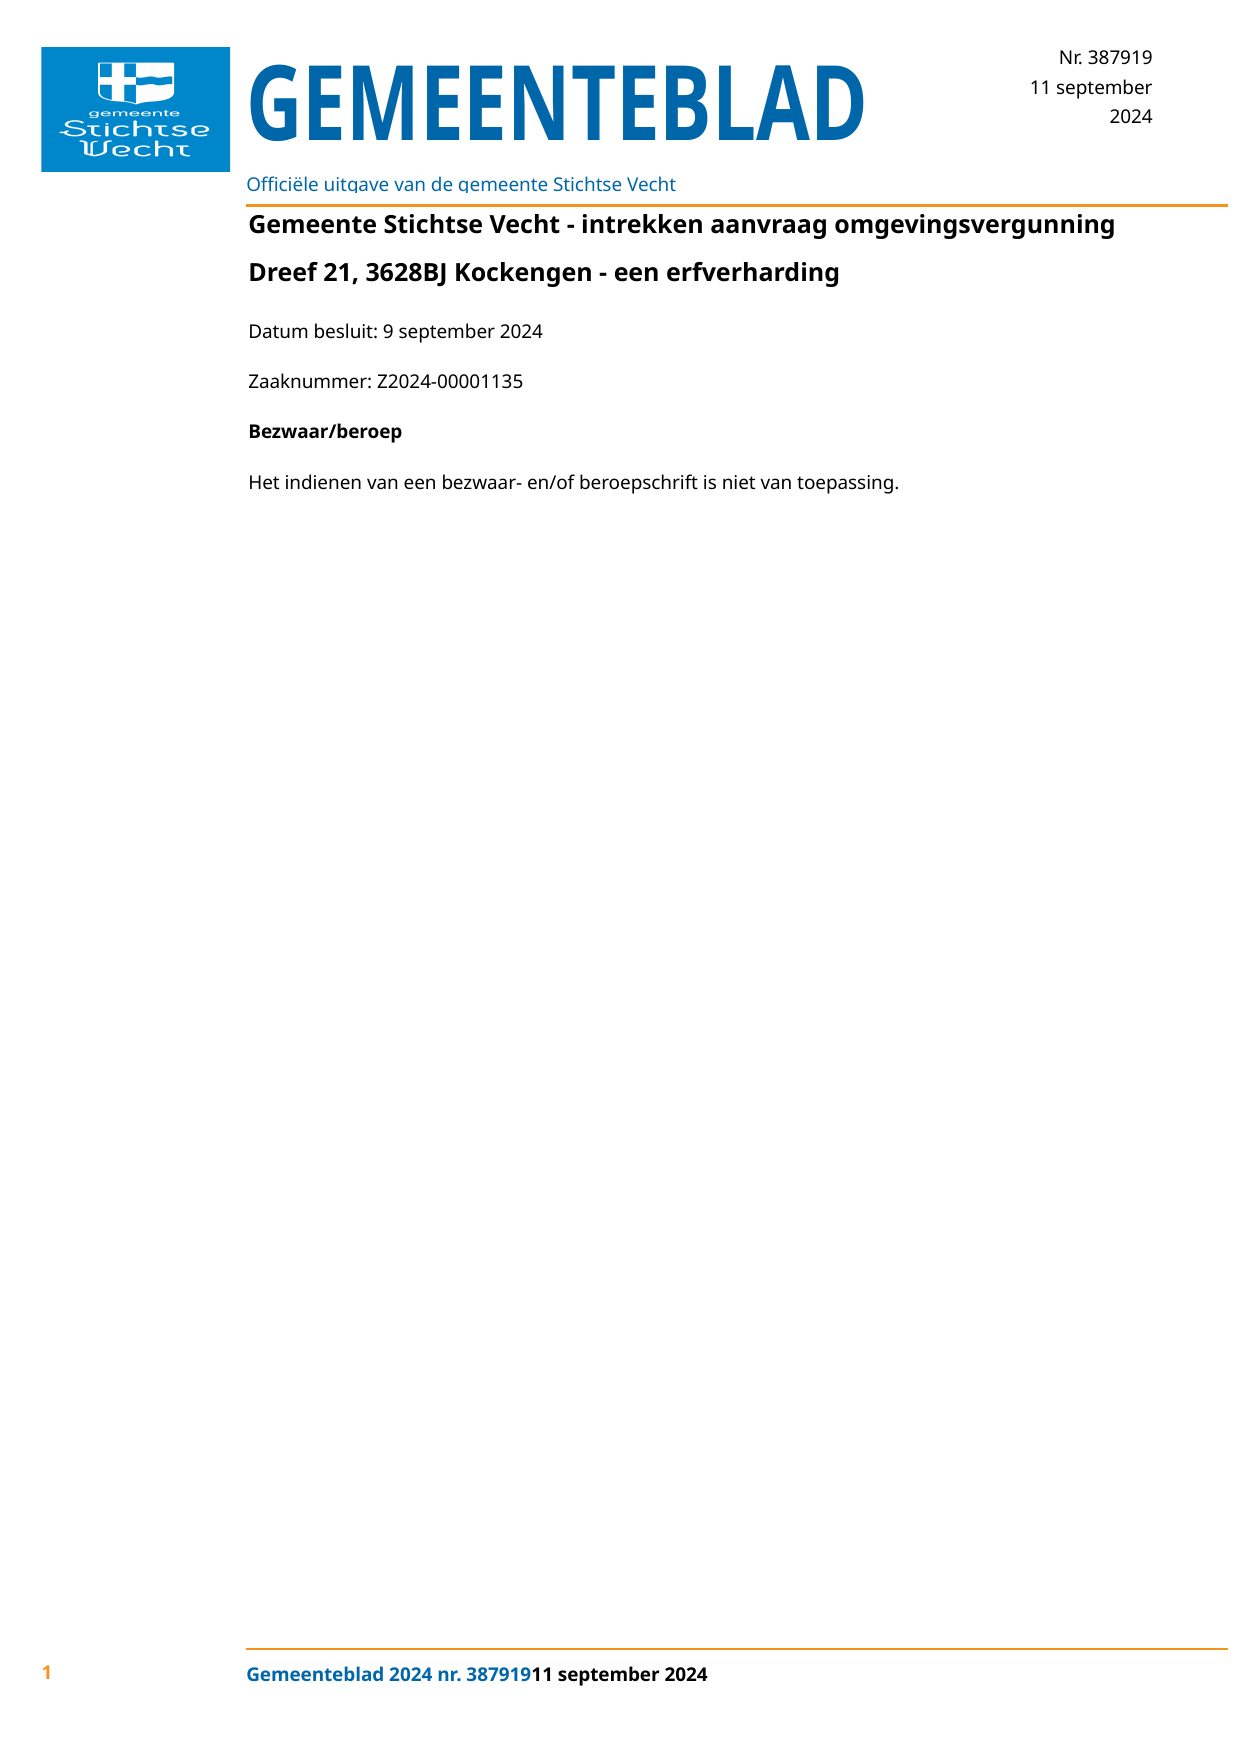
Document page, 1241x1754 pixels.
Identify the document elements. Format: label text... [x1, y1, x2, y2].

text Bezwaar/beroep [248, 419, 1152, 444]
picture [137, 63, 174, 103]
text Het indienen van een bezwaar- en/of beroepschrift is niet van toepassing. [248, 469, 1152, 495]
text Datum besluit: 9 september 2024 [248, 318, 1152, 344]
text Gemeente Stichtse Vecht - intrekken aanvraag omgevingsvergunning Dreef 21, 3628BJ Kockengen - een erfverharding [248, 207, 1152, 288]
text Zaaknummer: Z2024-00001135 [248, 368, 1152, 394]
picture [99, 63, 135, 101]
